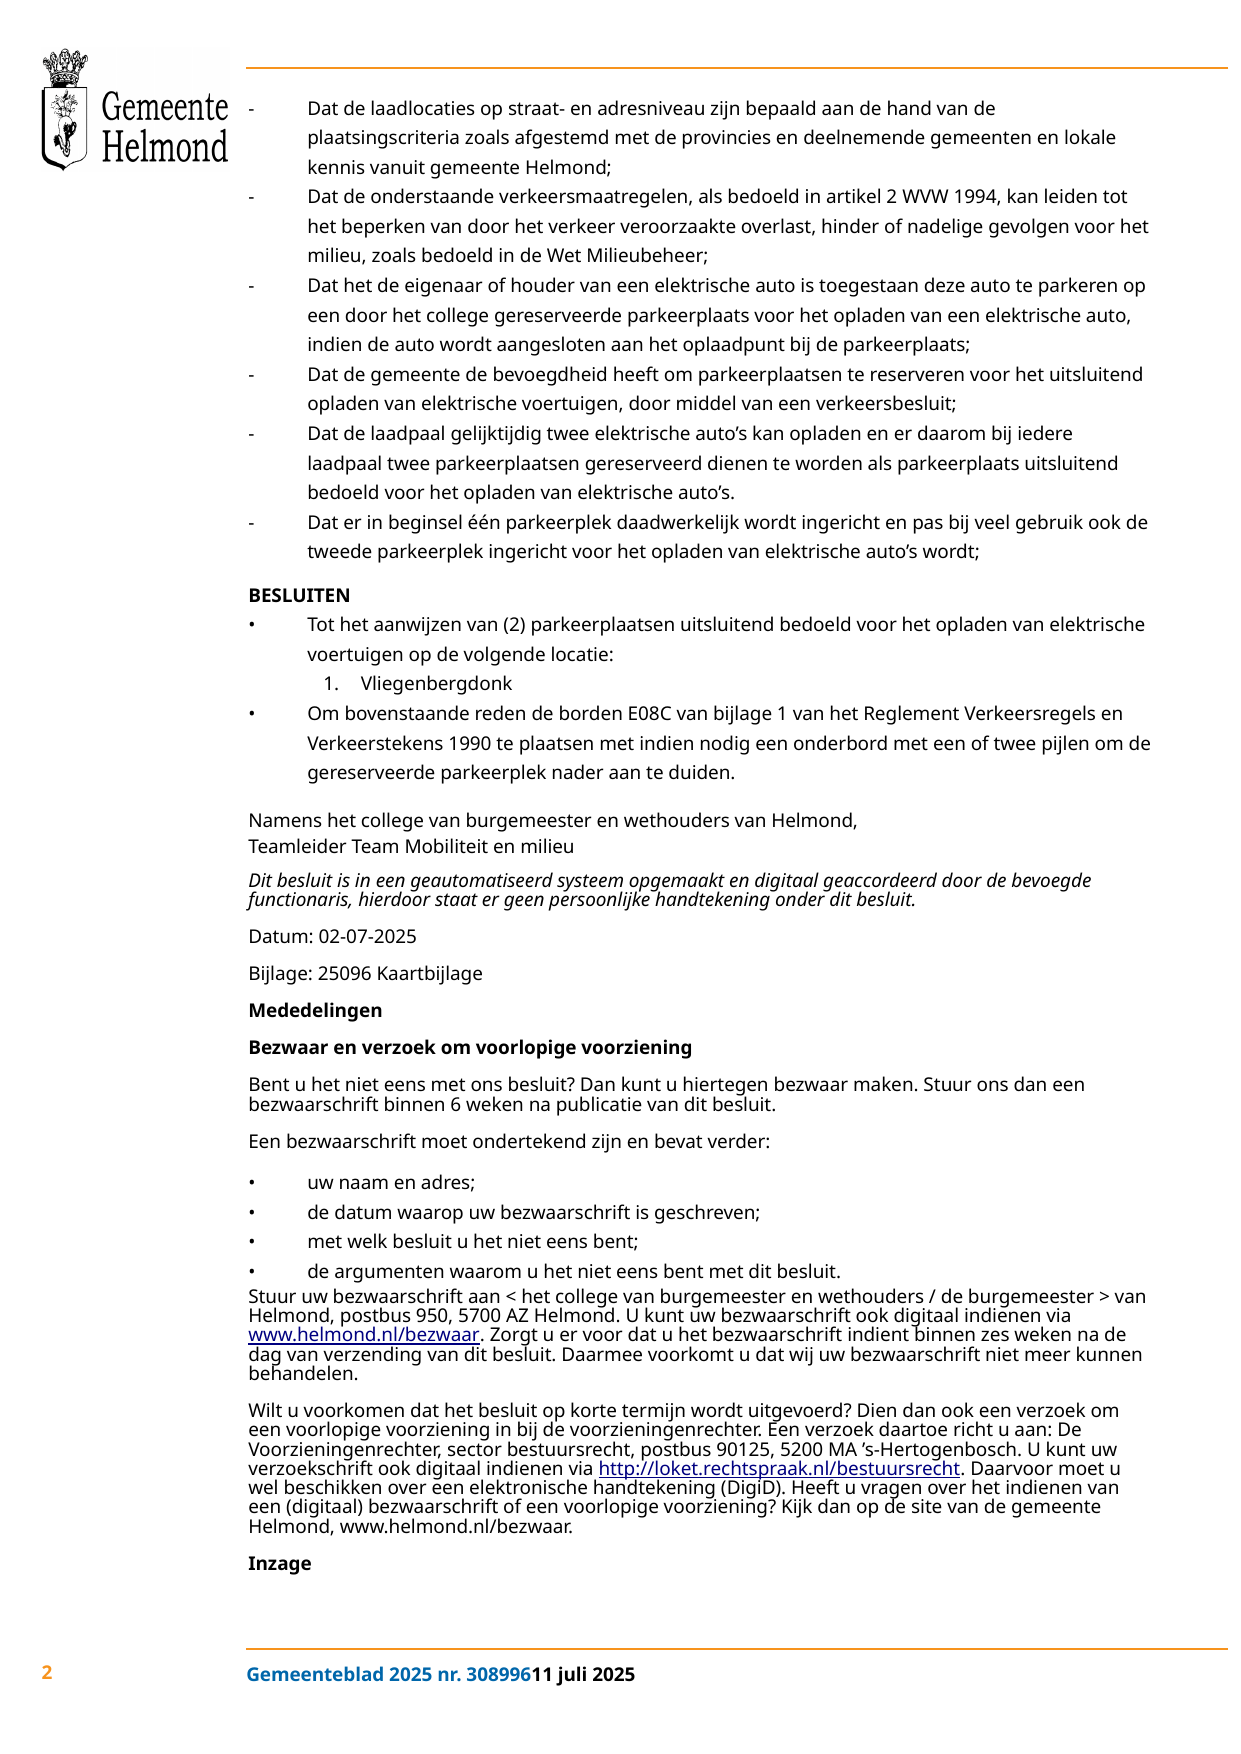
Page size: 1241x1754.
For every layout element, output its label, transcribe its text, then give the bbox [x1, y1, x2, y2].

text Stuur uw bezwaarschrift aan < het college van burgemeester en wethouders / de burgemeester > van Helmond, postbus 950, 5700 AZ Helmond. U kunt uw bezwaarschrift ook digitaal indienen via www.helmond.nl/bezwaar. Zorgt u er voor dat u het bezwaarschrift indient binnen zes weken na de dag van verzending van dit besluit. Daarmee voorkomt u dat wij uw bezwaarschrift niet meer kunnen behandelen. [248, 1288, 1152, 1384]
text Een bezwaarschrift moet ondertekend zijn en bevat verder: [248, 1133, 1152, 1152]
list de datum waarop uw bezwaarschrift is geschreven; [248, 1199, 1152, 1225]
text Wilt u voorkomen dat het besluit op korte termijn wordt uitgevoerd? Dien dan ook een verzoek om een voorlopige voorziening in bij de voorzieningenrechter. Een verzoek daartoe richt u aan: De Voorzieningenrechter, sector bestuursrecht, postbus 90125, 5200 MA ’s-Hertogenbosch. U kunt uw verzoekschrift ook digitaal indienen via http://loket.rechtspraak.nl/bestuursrecht. Daarvoor moet u wel beschikken over een elektronische handtekening (DigiD). Heeft u vragen over het indienen van een (digitaal) bezwaarschrift of een voorlopige voorziening? Kijk dan op de site van de gemeente Helmond, www.helmond.nl/bezwaar. [248, 1402, 1152, 1537]
list met welk besluit u het niet eens bent; [248, 1229, 1152, 1254]
text Inzage [248, 1554, 1152, 1574]
text Dit besluit is in een geautomatiseerd systeem opgemaakt en digitaal geaccordeerd door de bevoegde functionaris, hierdoor staat er geen persoonlijke handtekening onder dit besluit. [248, 872, 1152, 911]
text Datum: 02-07-2025 [248, 928, 1152, 948]
list Dat de laadpaal gelijktijdig twee elektrische auto’s kan opladen en er daarom bij iedere laadpaal twee parkeerplaatsen gereserveerd dienen te worden als parkeerplaats uitsluitend bedoeld voor het opladen van elektrische auto’s. [248, 420, 1152, 505]
text Teamleider Team Mobiliteit en milieu [248, 833, 1152, 858]
list Dat er in beginsel één parkeerplek daadwerkelijk wordt ingericht en pas bij veel gebruik ook de tweede parkeerplek ingericht voor het opladen van elektrische auto’s wordt; [248, 509, 1152, 564]
list Tot het aanwijzen van (2) parkeerplaatsen uitsluitend bedoeld voor het opladen van elektrische voertuigen op de volgende locatie: [248, 611, 1152, 667]
list uw naam en adres; [248, 1169, 1152, 1195]
list Vliegenbergdonk [323, 671, 1152, 696]
list Dat het de eigenaar of houder van een elektrische auto is toegestaan deze auto te parkeren op een door het college gereserveerde parkeerplaats voor het opladen van een elektrische auto, indien de auto wordt aangesloten aan het oplaadpunt bij de parkeerplaats; [248, 272, 1152, 357]
text Bijlage: 25096 Kaartbijlage [248, 965, 1152, 985]
text Namens het college van burgemeester en wethouders van Helmond, [248, 807, 1152, 833]
text Bezwaar en verzoek om voorlopige voorziening [248, 1039, 1152, 1059]
list Dat de onderstaande verkeersmaatregelen, als bedoeld in artikel 2 WVW 1994, kan leiden tot het beperken van door het verkeer veroorzaakte overlast, hinder of nadelige gevolgen voor het milieu, zoals bedoeld in de Wet Milieubeheer; [248, 183, 1152, 268]
text BESLUITEN [248, 582, 1152, 607]
list Om bovenstaande reden de borden E08C van bijlage 1 van het Reglement Verkeersregels en Verkeerstekens 1990 te plaatsen met indien nodig een onderbord met een of twee pijlen om de gereserveerde parkeerplek nader aan te duiden. [248, 700, 1152, 785]
text Mededelingen [248, 1002, 1152, 1022]
text Bent u het niet eens met ons besluit? Dan kunt u hiertegen bezwaar maken. Stuur ons dan een bezwaarschrift binnen 6 weken na publicatie van dit besluit. [248, 1076, 1152, 1115]
list de argumenten waarom u het niet eens bent met dit besluit. [248, 1258, 1152, 1284]
list Dat de laadlocaties op straat- en adresniveau zijn bepaald aan de hand van de plaatsingscriteria zoals afgestemd met de provincies en deelnemende gemeenten en lokale kennis vanuit gemeente Helmond; [248, 95, 1152, 180]
list Dat de gemeente de bevoegdheid heeft om parkeerplaatsen te reserveren voor het uitsluitend opladen van elektrische voertuigen, door middel van een verkeersbesluit; [248, 361, 1152, 416]
picture [41, 47, 231, 172]
